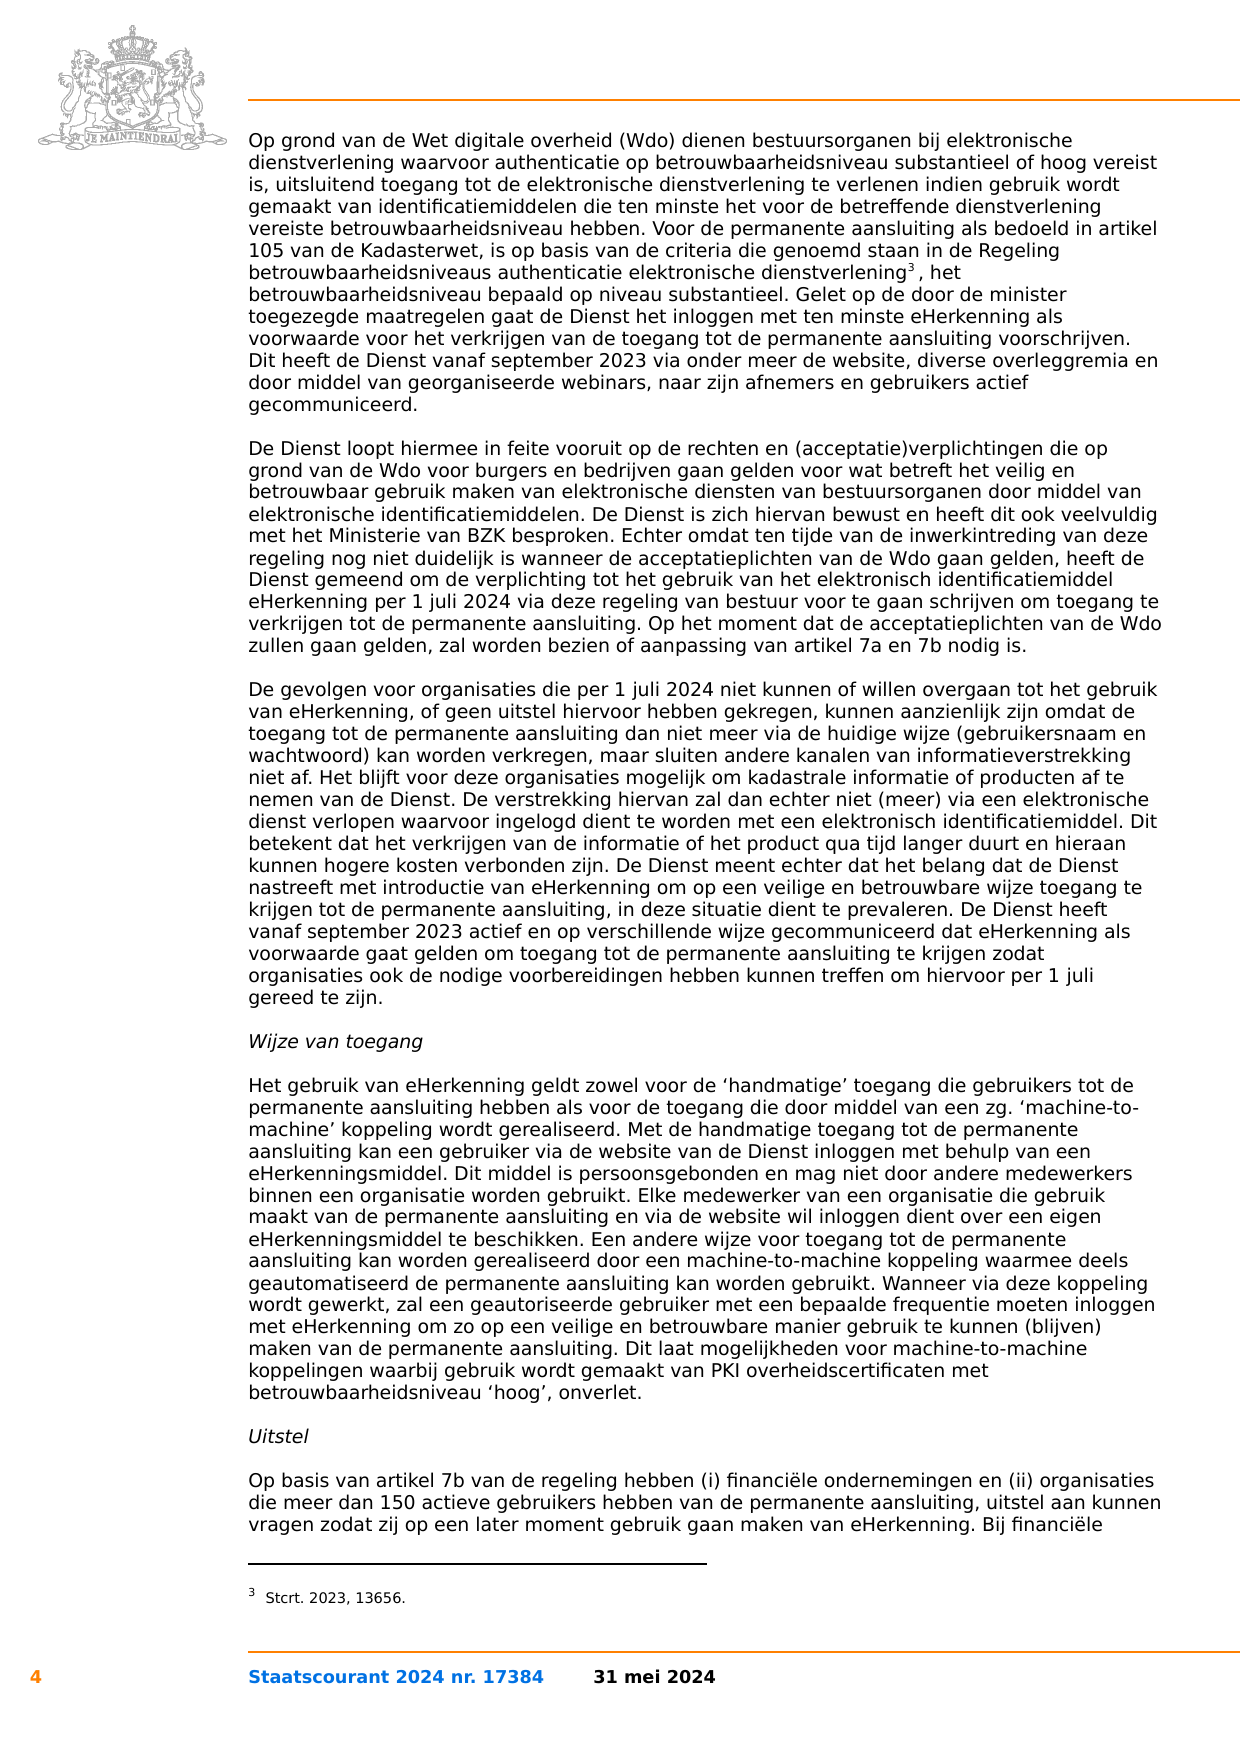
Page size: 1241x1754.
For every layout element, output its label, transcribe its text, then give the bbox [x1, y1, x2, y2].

text Stcrt. 2023, 13656. [248, 1586, 1163, 1608]
text De gevolgen voor organisaties die per 1 juli 2024 niet kunnen of willen overgaan tot het gebruik van eHerkenning, of geen uitstel hiervoor hebben gekregen, kunnen aanzienlijk zijn omdat de toegang tot de permanente aansluiting dan niet meer via de huidige wijze (gebruikersnaam en wachtwoord) kan worden verkregen, maar sluiten andere kanalen van informatieverstrekking niet af. Het blijft voor deze organisaties mogelijk om kadastrale informatie of producten af te nemen van de Dienst. De verstrekking hiervan zal dan echter niet (meer) via een elektronische dienst verlopen waarvoor ingelogd dient te worden met een elektronisch identificatiemiddel. Dit betekent dat het verkrijgen van de informatie of het product qua tijd langer duurt en hieraan kunnen hogere kosten verbonden zijn. De Dienst meent echter dat het belang dat de Dienst nastreeft met introductie van eHerkenning om op een veilige en betrouwbare wijze toegang te krijgen tot de permanente aansluiting, in deze situatie dient te prevaleren. De Dienst heeft vanaf september 2023 actief en op verschillende wijze gecommuniceerd dat eHerkenning als voorwaarde gaat gelden om toegang tot de permanente aansluiting te krijgen zodat organisaties ook de nodige voorbereidingen hebben kunnen treffen om hiervoor per 1 juli gereed te zijn. [248, 679, 1163, 1009]
subtitle Uitstel [248, 1426, 1163, 1448]
picture [38, 25, 227, 150]
text Op basis van artikel 7b van de regeling hebben (i) financiële ondernemingen en (ii) organisaties die meer dan 150 actieve gebruikers hebben van de permanente aansluiting, uitstel aan kunnen vragen zodat zij op een later moment gebruik gaan maken van eHerkenning. Bij financiële [248, 1470, 1163, 1536]
text Het gebruik van eHerkenning geldt zowel voor de ‘handmatige’ toegang die gebruikers tot de permanente aansluiting hebben als voor de toegang die door middel van een zg. ‘machine-to-machine’ koppeling wordt gerealiseerd. Met de handmatige toegang tot de permanente aansluiting kan een gebruiker via de website van de Dienst inloggen met behulp van een eHerkenningsmiddel. Dit middel is persoonsgebonden en mag niet door andere medewerkers binnen een organisatie worden gebruikt. Elke medewerker van een organisatie die gebruik maakt van de permanente aansluiting en via de website wil inloggen dient over een eigen eHerkenningsmiddel te beschikken. Een andere wijze voor toegang tot de permanente aansluiting kan worden gerealiseerd door een machine-to-machine koppeling waarmee deels geautomatiseerd de permanente aansluiting kan worden gebruikt. Wanneer via deze koppeling wordt gewerkt, zal een geautoriseerde gebruiker met een bepaalde frequentie moeten inloggen met eHerkenning om zo op een veilige en betrouwbare manier gebruik te kunnen (blijven) maken van de permanente aansluiting. Dit laat mogelijkheden voor machine-to-machine koppelingen waarbij gebruik wordt gemaakt van PKI overheidscertificaten met betrouwbaarheidsniveau ‘hoog’, onverlet. [248, 1074, 1163, 1404]
text De Dienst loopt hiermee in feite vooruit op de rechten en (acceptatie)verplichtingen die op grond van de Wdo voor burgers en bedrijven gaan gelden voor wat betreft het veilig en betrouwbaar gebruik maken van elektronische diensten van bestuursorganen door middel van elektronische identificatiemiddelen. De Dienst is zich hiervan bewust en heeft dit ook veelvuldig met het Ministerie van BZK besproken. Echter omdat ten tijde van de inwerkintreding van deze regeling nog niet duidelijk is wanneer de acceptatieplichten van de Wdo gaan gelden, heeft de Dienst gemeend om de verplichting tot het gebruik van het elektronisch identificatiemiddel eHerkenning per 1 juli 2024 via deze regeling van bestuur voor te gaan schrijven om toegang te verkrijgen tot de permanente aansluiting. Op het moment dat de acceptatieplichten van de Wdo zullen gaan gelden, zal worden bezien of aanpassing van artikel 7a en 7b nodig is. [248, 437, 1163, 657]
text Op grond van de Wet digitale overheid (Wdo) dienen bestuursorganen bij elektronische dienstverlening waarvoor authenticatie op betrouwbaarheidsniveau substantieel of hoog vereist is, uitsluitend toegang tot de elektronische dienstverlening te verlenen indien gebruik wordt gemaakt van identificatiemiddelen die ten minste het voor de betreffende dienstverlening vereiste betrouwbaarheidsniveau hebben. Voor de permanente aansluiting als bedoeld in artikel 105 van de Kadasterwet, is op basis van de criteria die genoemd staan in de Regeling betrouwbaarheidsniveaus authenticatie elektronische dienstverlening, het betrouwbaarheidsniveau bepaald op niveau substantieel. Gelet op de door de minister toegezegde maatregelen gaat de Dienst het inloggen met ten minste eHerkenning als voorwaarde voor het verkrijgen van de toegang tot de permanente aansluiting voorschrijven. Dit heeft de Dienst vanaf september 2023 via onder meer de website, diverse overleggremia en door middel van georganiseerde webinars, naar zijn afnemers en gebruikers actief gecommuniceerd. [248, 130, 1163, 416]
subtitle Wijze van toegang [248, 1031, 1163, 1053]
